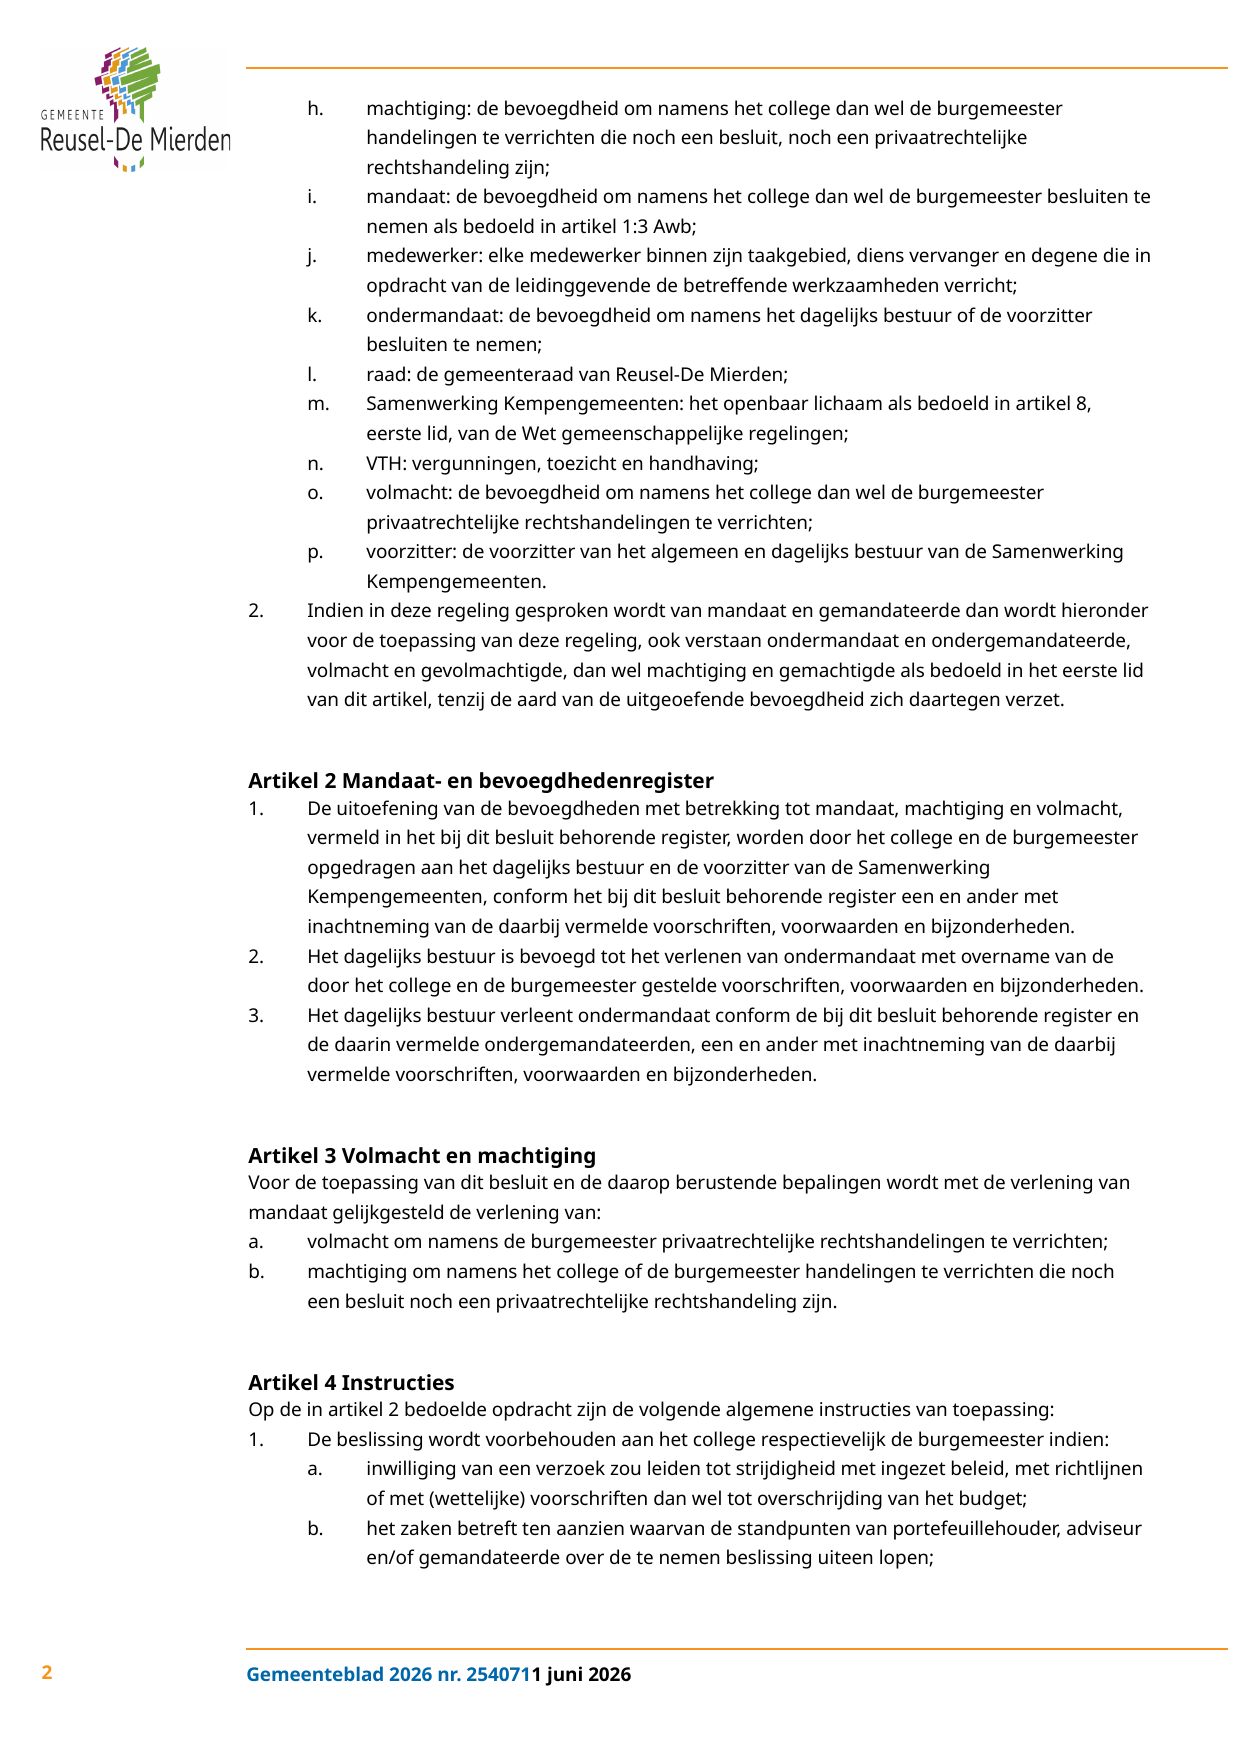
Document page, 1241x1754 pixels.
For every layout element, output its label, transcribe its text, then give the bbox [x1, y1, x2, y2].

list raad: de gemeenteraad van Reusel-De Mierden; [307, 361, 1152, 387]
list volmacht om namens de burgemeester privaatrechtelijke rechtshandelingen te verrichten; [248, 1229, 1152, 1254]
text Artikel 2 Mandaat- en bevoegdhedenregister [248, 766, 1152, 795]
list Indien in deze regeling gesproken wordt van mandaat en gemandateerde dan wordt hieronder voor de toepassing van deze regeling, ook verstaan ondermandaat en ondergemandateerde, volmacht en gevolmachtigde, dan wel machtiging en gemachtigde als bedoeld in het eerste lid van dit artikel, tenzij de aard van de uitgeoefende bevoegdheid zich daartegen verzet. [248, 598, 1152, 712]
list Het dagelijks bestuur is bevoegd tot het verlenen van ondermandaat met overname van de door het college en de burgemeester gestelde voorschriften, voorwaarden en bijzonderheden. [248, 943, 1152, 998]
list mandaat: de bevoegdheid om namens het college dan wel de burgemeester besluiten te nemen als bedoeld in artikel 1:3 Awb; [307, 183, 1152, 239]
text Voor de toepassing van dit besluit en de daarop berustende bepalingen wordt met de verlening van mandaat gelijkgesteld de verlening van: [248, 1169, 1152, 1225]
text Artikel 4 Instructies [248, 1368, 1152, 1396]
list machtiging: de bevoegdheid om namens het college dan wel de burgemeester handelingen te verrichten die noch een besluit, noch een privaatrechtelijke rechtshandeling zijn; [307, 95, 1152, 180]
text Op de in artikel 2 bedoelde opdracht zijn de volgende algemene instructies van toepassing: [248, 1396, 1152, 1422]
list ondermandaat: de bevoegdheid om namens het dagelijks bestuur of de voorzitter besluiten te nemen; [307, 302, 1152, 357]
list Samenwerking Kempengemeenten: het openbaar lichaam als bedoeld in artikel 8, eerste lid, van de Wet gemeenschappelijke regelingen; [307, 391, 1152, 446]
list voorzitter: de voorzitter van het algemeen en dagelijks bestuur van de Samenwerking Kempengemeenten. [307, 538, 1152, 594]
list machtiging om namens het college of de burgemeester handelingen te verrichten die noch een besluit noch een privaatrechtelijke rechtshandeling zijn. [248, 1258, 1152, 1314]
list VTH: vergunningen, toezicht en handhaving; [307, 450, 1152, 476]
list Het dagelijks bestuur verleent ondermandaat conform de bij dit besluit behorende register en de daarin vermelde ondergemandateerden, een en ander met inachtneming van de daarbij vermelde voorschriften, voorwaarden en bijzonderheden. [248, 1002, 1152, 1087]
list inwilliging van een verzoek zou leiden tot strijdigheid met ingezet beleid, met richtlijnen of met (wettelijke) voorschriften dan wel tot overschrijding van het budget; [307, 1456, 1152, 1511]
list De uitoefening van de bevoegdheden met betrekking tot mandaat, machtiging en volmacht, vermeld in het bij dit besluit behorende register, worden door het college en de burgemeester opgedragen aan het dagelijks bestuur en de voorzitter van de Samenwerking Kempengemeenten, conform het bij dit besluit behorende register een en ander met inachtneming van de daarbij vermelde voorschriften, voorwaarden en bijzonderheden. [248, 795, 1152, 939]
list De beslissing wordt voorbehouden aan het college respectievelijk de burgemeester indien: [248, 1426, 1152, 1452]
list volmacht: de bevoegdheid om namens het college dan wel de burgemeester privaatrechtelijke rechtshandelingen te verrichten; [307, 479, 1152, 535]
list medewerker: elke medewerker binnen zijn taakgebied, diens vervanger en degene die in opdracht van de leidinggevende de betreffende werkzaamheden verricht; [307, 243, 1152, 298]
text Artikel 3 Volmacht en machtiging [248, 1141, 1152, 1169]
list het zaken betreft ten aanzien waarvan de standpunten van portefeuillehouder, adviseur en/of gemandateerde over de te nemen beslissing uiteen lopen; [307, 1515, 1152, 1570]
picture [41, 47, 231, 172]
